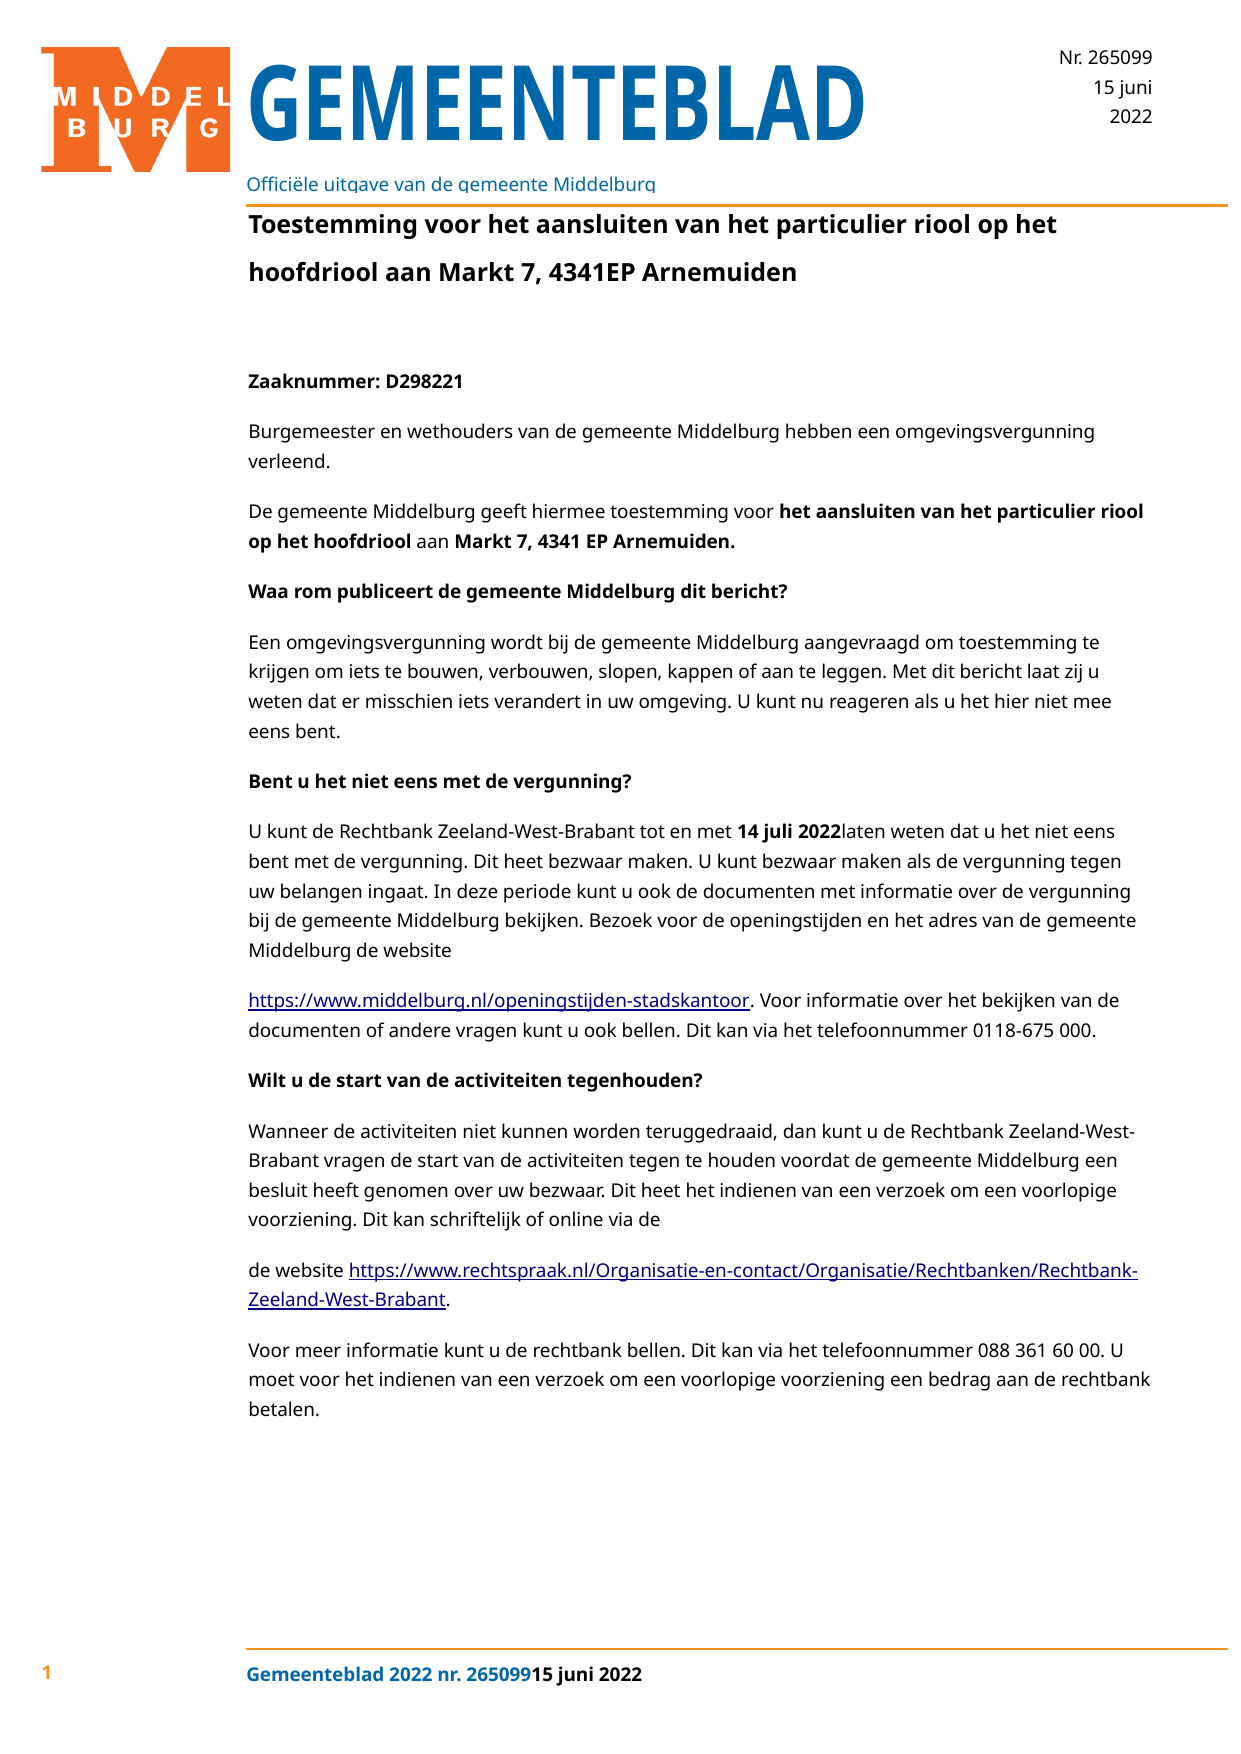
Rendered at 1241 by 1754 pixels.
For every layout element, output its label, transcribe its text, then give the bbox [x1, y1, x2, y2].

text Toestemming voor het aansluiten van het particulier riool op het hoofdriool aan Markt 7, 4341EP Arnemuiden [248, 207, 1152, 288]
text Wilt u de start van de activiteiten tegenhouden? [248, 1067, 1152, 1093]
picture [41, 47, 231, 172]
text Een omgevingsvergunning wordt bij de gemeente Middelburg aangevraagd om toestemming te krijgen om iets te bouwen, verbouwen, slopen, kappen of aan te leggen. Met dit bericht laat zij u weten dat er misschien iets verandert in uw omgeving. U kunt nu reageren als u het hier niet mee eens bent. [248, 629, 1152, 744]
text Wanneer de activiteiten niet kunnen worden teruggedraaid, dan kunt u de Rechtbank Zeeland-West-Brabant vragen de start van de activiteiten tegen te houden voordat de gemeente Middelburg een besluit heeft genomen over uw bezwaar. Dit heet het indienen van een verzoek om een voorlopige voorziening. Dit kan schriftelijk of online via de [248, 1118, 1152, 1232]
text U kunt de Rechtbank Zeeland-West-Brabant tot en met 14 juli 2022laten weten dat u het niet eens bent met de vergunning. Dit heet bezwaar maken. U kunt bezwaar maken als de vergunning tegen uw belangen ingaat. In deze periode kunt u ook de documenten met informatie over de vergunning bij de gemeente Middelburg bekijken. Bezoek voor de openingstijden en het adres van de gemeente Middelburg de website [248, 819, 1152, 963]
text de website https://www.rechtspraak.nl/Organisatie-en-contact/Organisatie/Rechtbanken/Rechtbank-Zeeland-West-Brabant. [248, 1257, 1152, 1312]
text Voor meer informatie kunt u de rechtbank bellen. Dit kan via het telefoonnummer 088 361 60 00. U moet voor het indienen van een verzoek om een voorlopige voorziening een bedrag aan de rechtbank betalen. [248, 1337, 1152, 1422]
text Burgemeester en wethouders van de gemeente Middelburg hebben een omgevingsvergunning verleend. [248, 419, 1152, 474]
text Zaaknummer: D298221 [248, 368, 1152, 394]
text https://www.middelburg.nl/openingstijden-stadskantoor. Voor informatie over het bekijken van de documenten of andere vragen kunt u ook bellen. Dit kan via het telefoonnummer 0118-675 000. [248, 987, 1152, 1043]
text Waa rom publiceert de gemeente Middelburg dit bericht? [248, 579, 1152, 604]
text De gemeente Middelburg geeft hiermee toestemming voor het aansluiten van het particulier riool op het hoofdriool aan Markt 7, 4341 EP Arnemuiden. [248, 499, 1152, 554]
text Bent u het niet eens met de vergunning? [248, 768, 1152, 794]
